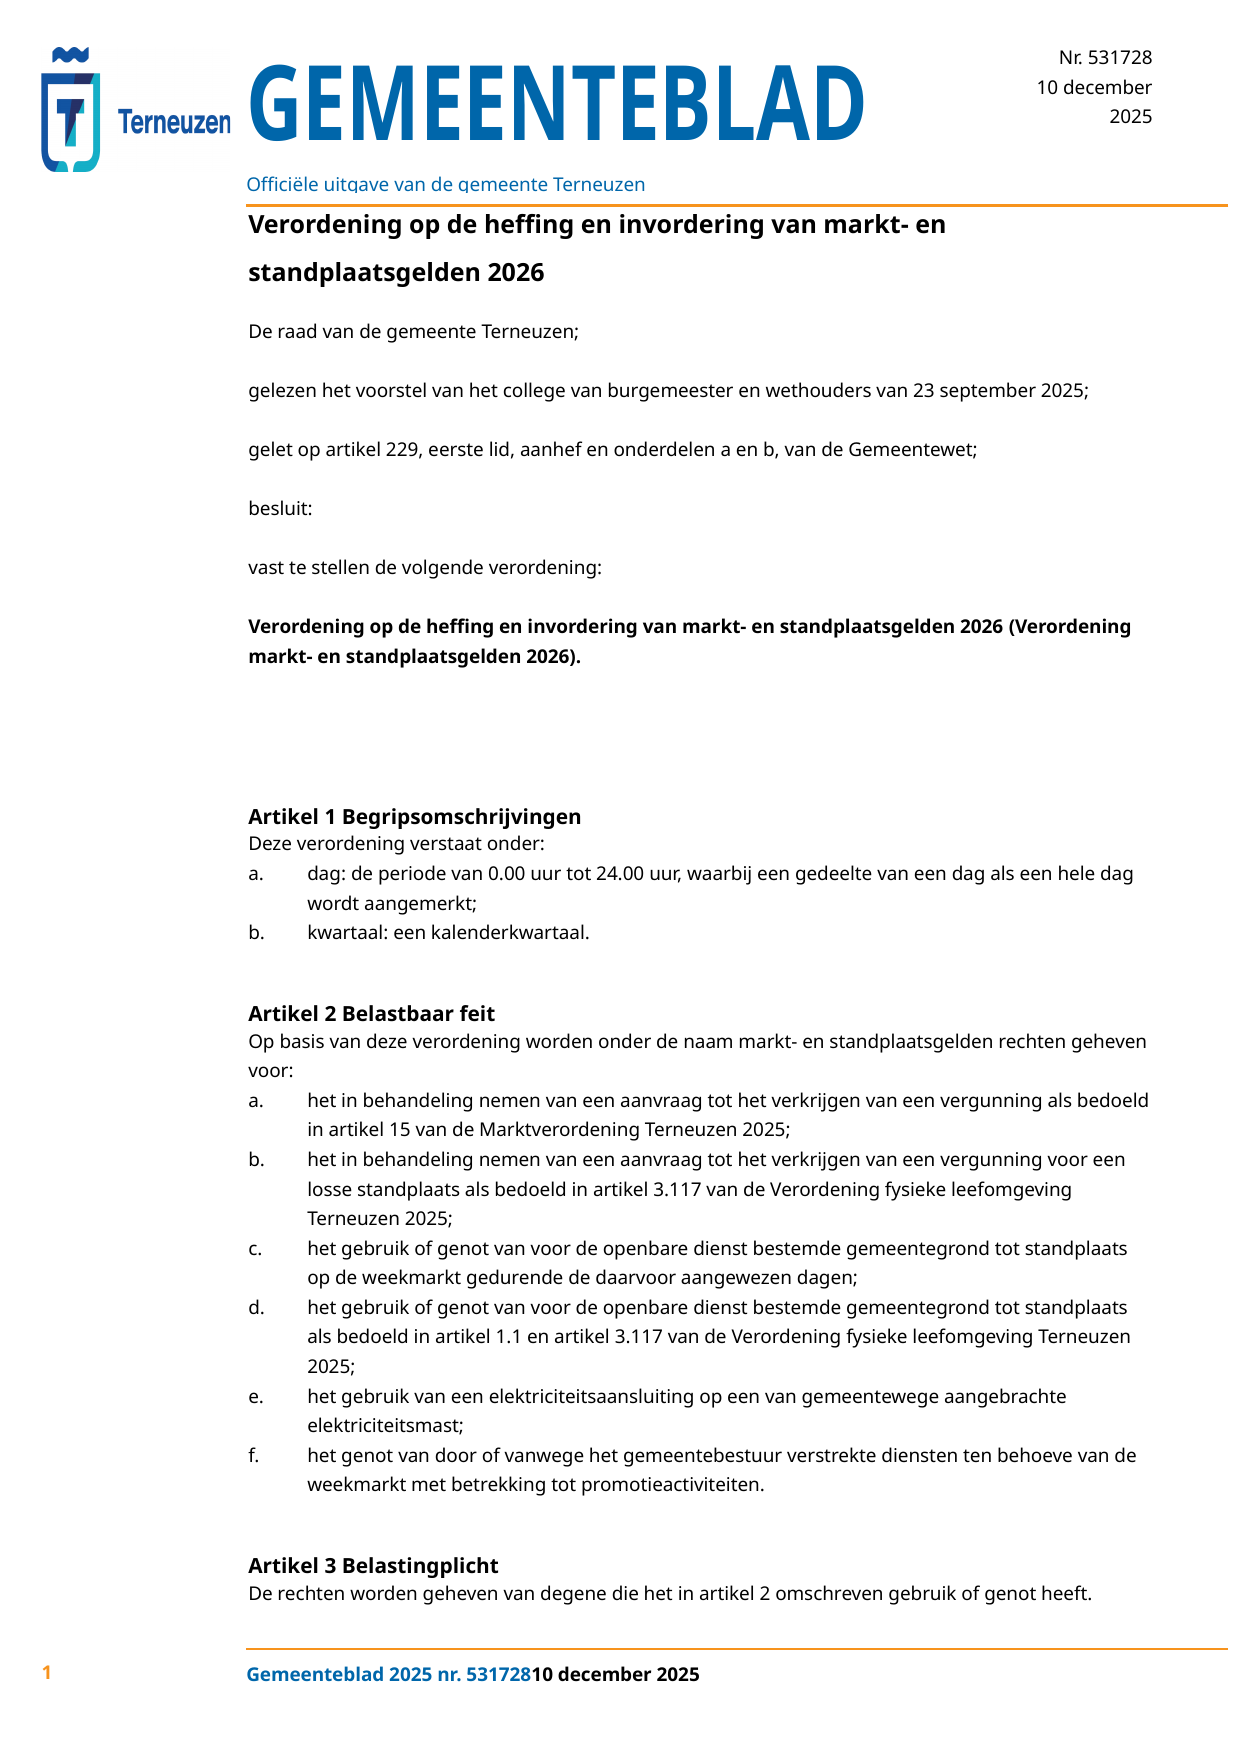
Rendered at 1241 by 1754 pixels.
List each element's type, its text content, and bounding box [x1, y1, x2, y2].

list het gebruik of genot van voor de openbare dienst bestemde gemeentegrond tot standplaats als bedoeld in artikel 1.1 en artikel 3.117 van de Verordening fysieke leefomgeving Terneuzen 2025; [248, 1294, 1152, 1379]
text De raad van de gemeente Terneuzen; [248, 318, 1152, 344]
text Artikel 2 Belastbaar feit [248, 999, 1152, 1028]
text Deze verordening verstaat onder: [248, 831, 1152, 856]
list het gebruik of genot van voor de openbare dienst bestemde gemeentegrond tot standplaats op de weekmarkt gedurende de daarvoor aangewezen dagen; [248, 1235, 1152, 1290]
text Verordening op de heffing en invordering van markt- en standplaatsgelden 2026 (Verordening markt- en standplaatsgelden 2026). [248, 614, 1152, 669]
text Artikel 1 Begripsomschrijvingen [248, 802, 1152, 831]
text Verordening op de heffing en invordering van markt- en standplaatsgelden 2026 [248, 207, 1152, 288]
text vast te stellen de volgende verordening: [248, 554, 1152, 580]
text Op basis van deze verordening worden onder de naam markt- en standplaatsgelden rechten geheven voor: [248, 1028, 1152, 1083]
list het gebruik van een elektriciteitsaansluiting op een van gemeentewege aangebrachte elektriciteitsmast; [248, 1383, 1152, 1438]
text gelet op artikel 229, eerste lid, aanhef en onderdelen a en b, van de Gemeentewet; [248, 436, 1152, 462]
list kwartaal: een kalenderkwartaal. [248, 919, 1152, 945]
text Artikel 3 Belastingplicht [248, 1552, 1152, 1580]
picture [41, 47, 231, 172]
list dag: de periode van 0.00 uur tot 24.00 uur, waarbij een gedeelte van een dag als een hele dag wordt aangemerkt; [248, 860, 1152, 916]
text De rechten worden geheven van degene die het in artikel 2 omschreven gebruik of genot heeft. [248, 1580, 1152, 1606]
text gelezen het voorstel van het college van burgemeester en wethouders van 23 september 2025; [248, 377, 1152, 403]
text besluit: [248, 495, 1152, 521]
list het in behandeling nemen van een aanvraag tot het verkrijgen van een vergunning als bedoeld in artikel 15 van de Marktverordening Terneuzen 2025; [248, 1087, 1152, 1142]
list het in behandeling nemen van een aanvraag tot het verkrijgen van een vergunning voor een losse standplaats als bedoeld in artikel 3.117 van de Verordening fysieke leefomgeving Terneuzen 2025; [248, 1146, 1152, 1231]
list het genot van door of vanwege het gemeentebestuur verstrekte diensten ten behoeve van de weekmarkt met betrekking tot promotieactiviteiten. [248, 1442, 1152, 1497]
